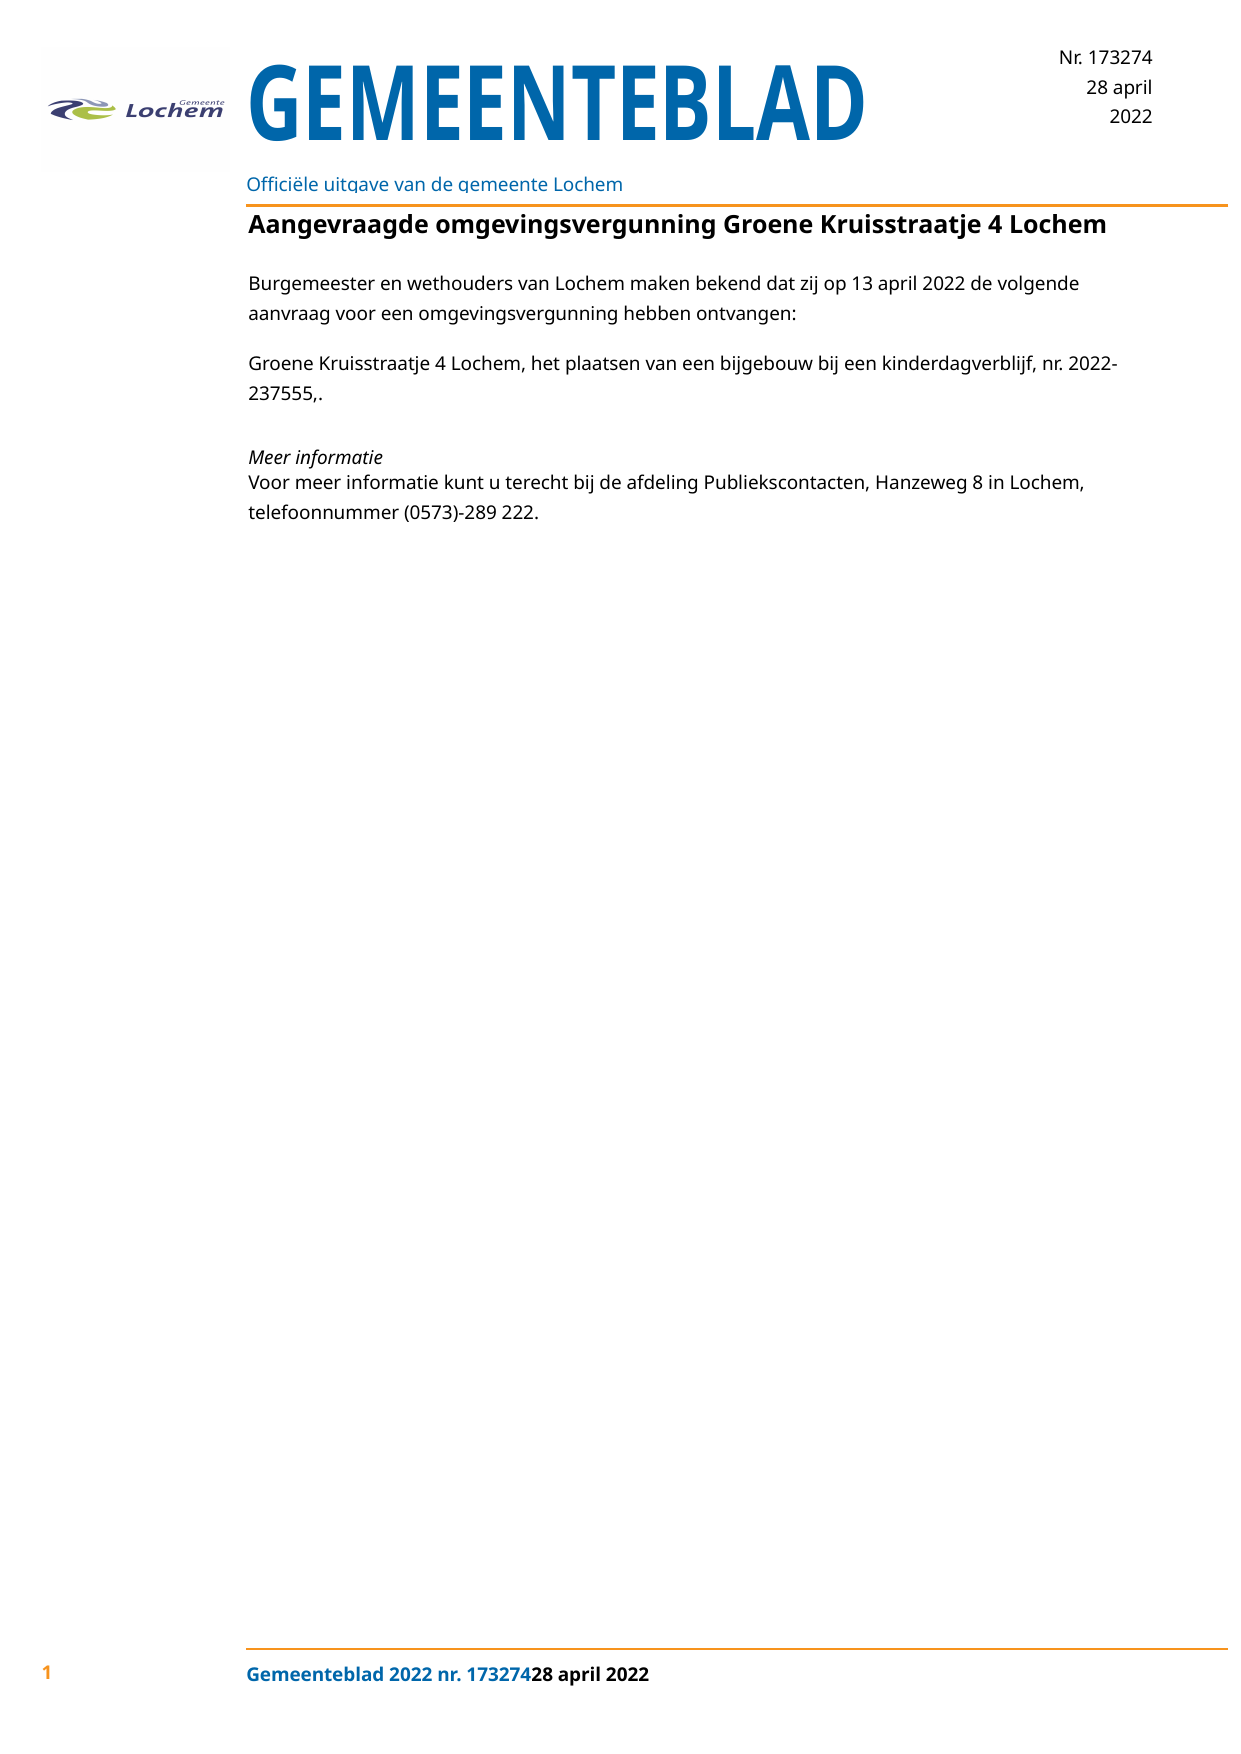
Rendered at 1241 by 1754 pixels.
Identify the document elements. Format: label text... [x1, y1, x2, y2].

text Voor meer informatie kunt u terecht bij de afdeling Publiekscontacten, Hanzeweg 8 in Lochem, telefoonnummer (0573)-289 222. [248, 469, 1152, 525]
text Groene Kruisstraatje 4 Lochem, het plaatsen van een bijgebouw bij een kinderdagverblijf, nr. 2022-237555,. [248, 350, 1152, 406]
text Burgemeester en wethouders van Lochem maken bekend dat zij op 13 april 2022 de volgende aanvraag voor een omgevingsvergunning hebben ontvangen: [248, 270, 1152, 326]
picture [41, 47, 231, 172]
text Meer informatie [248, 444, 1152, 469]
text Aangevraagde omgevingsvergunning Groene Kruisstraatje 4 Lochem [248, 207, 1152, 241]
